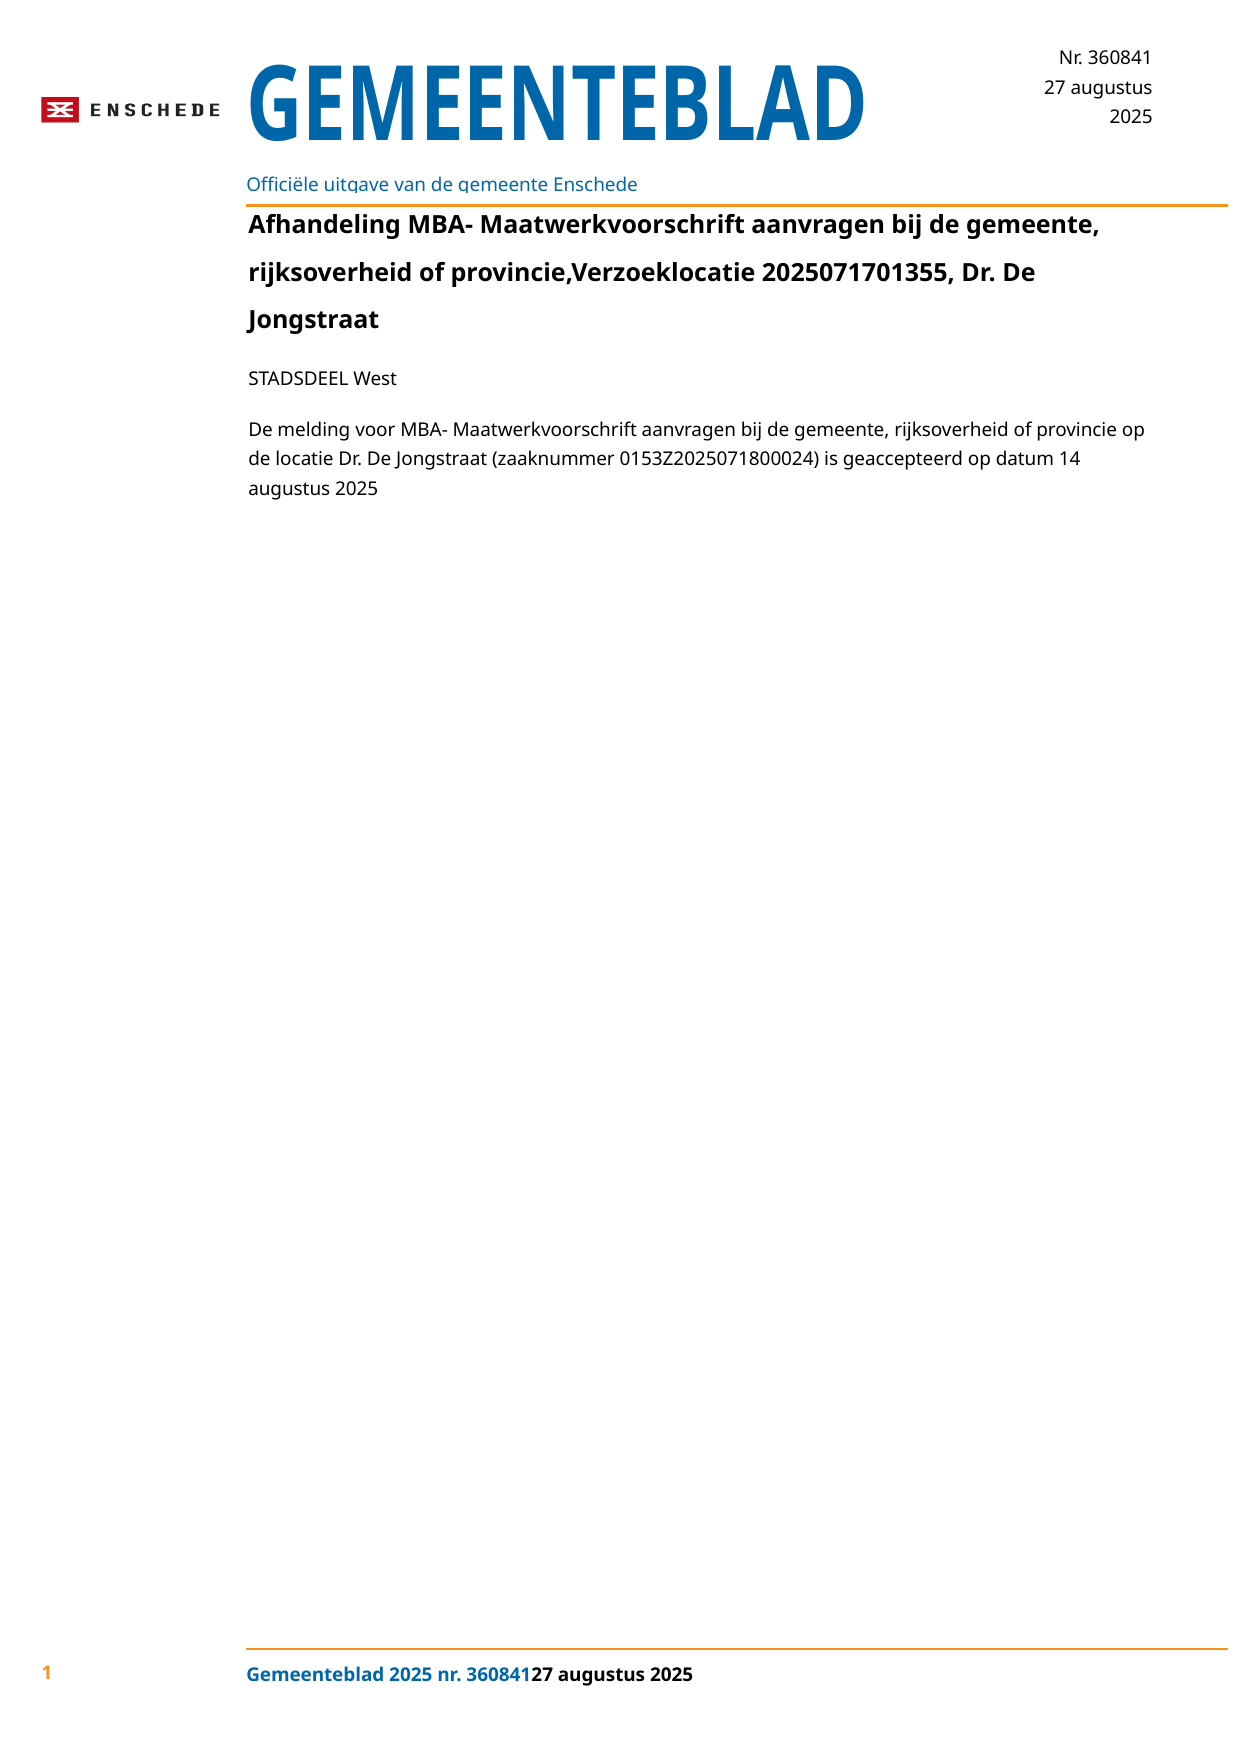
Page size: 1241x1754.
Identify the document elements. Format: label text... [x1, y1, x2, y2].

text Afhandeling MBA- Maatwerkvoorschrift aanvragen bij de gemeente, rijksoverheid of provincie,Verzoeklocatie 2025071701355, Dr. De Jongstraat [248, 207, 1152, 336]
text De melding voor MBA- Maatwerkvoorschrift aanvragen bij de gemeente, rijksoverheid of provincie op de locatie Dr. De Jongstraat (zaaknummer 0153Z2025071800024) is geaccepteerd op datum 14 augustus 2025 [248, 416, 1152, 501]
text STADSDEEL West [248, 366, 1152, 391]
picture [41, 47, 231, 172]
